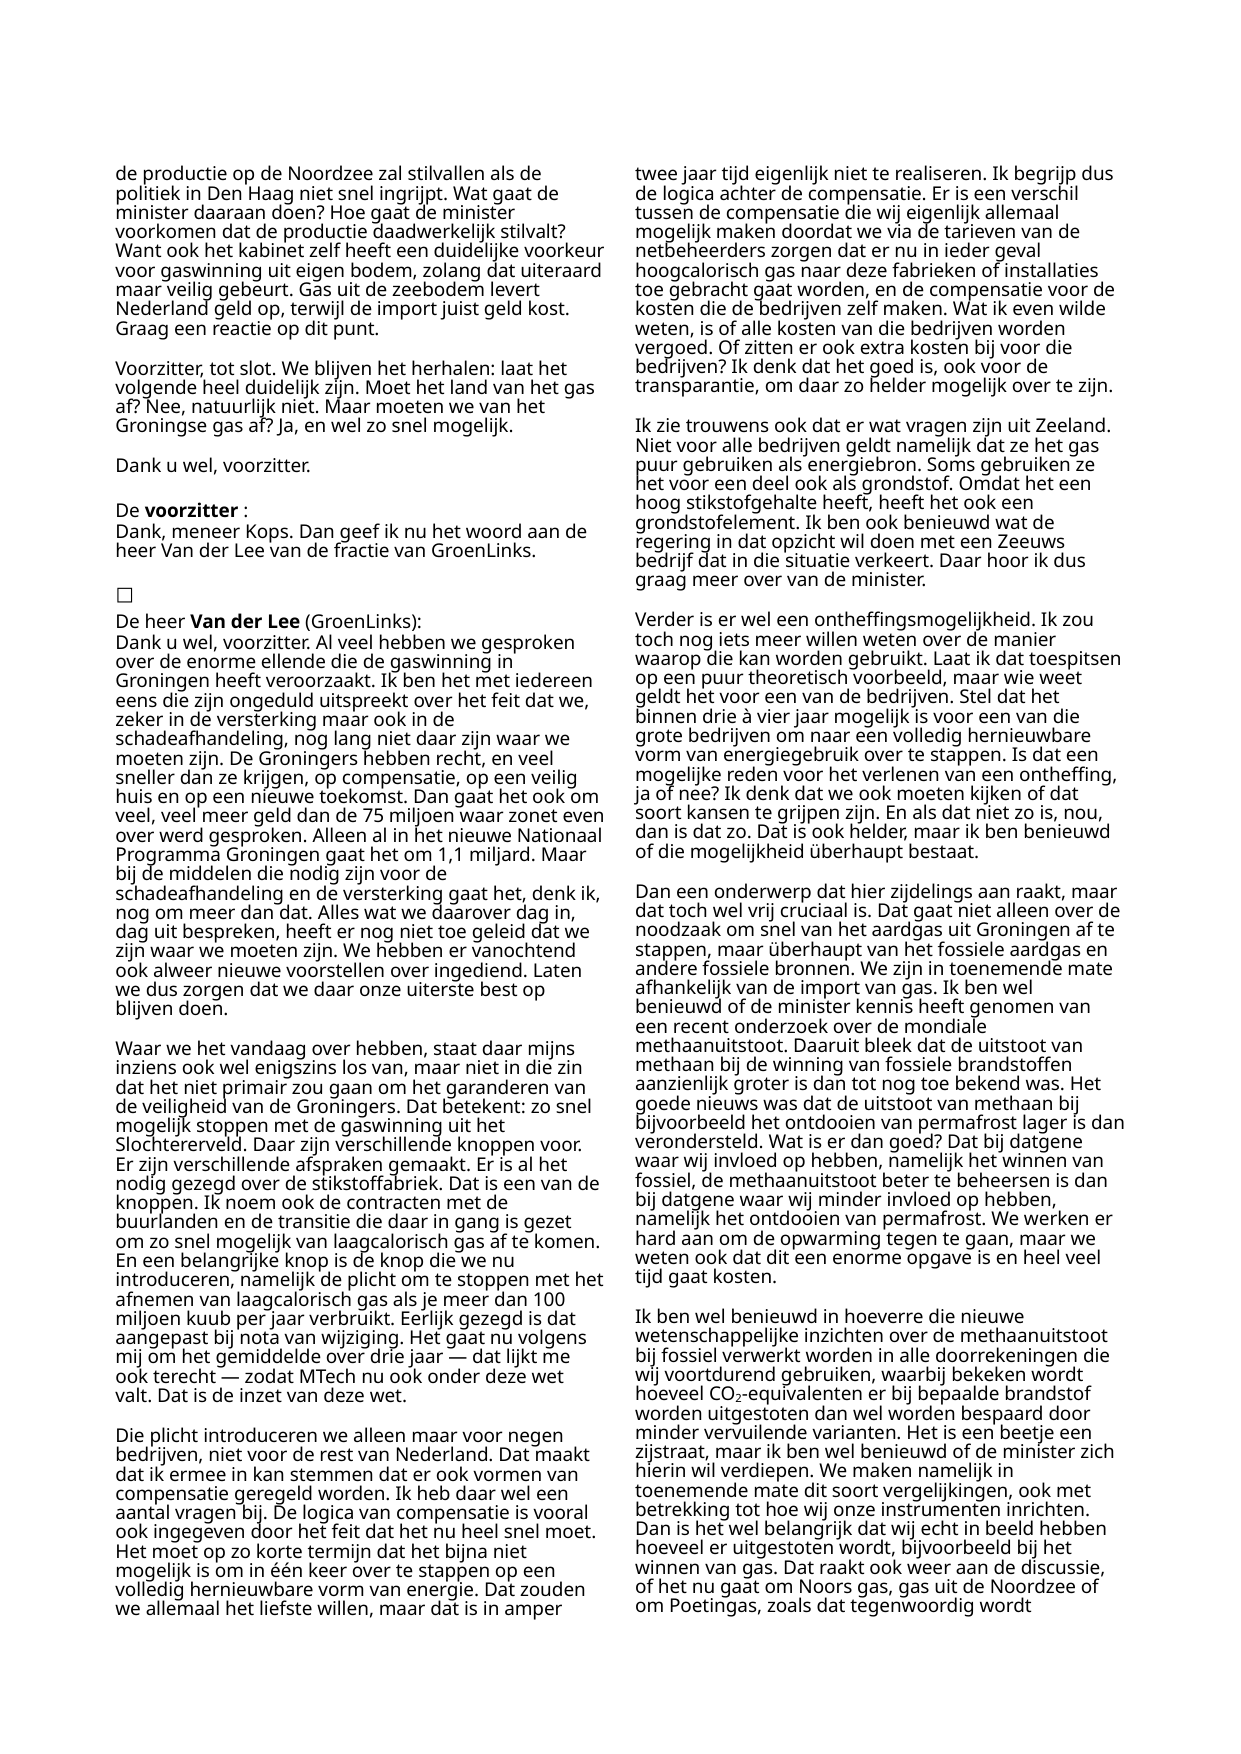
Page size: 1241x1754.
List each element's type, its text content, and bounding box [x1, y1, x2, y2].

text Waar we het vandaag over hebben, staat daar mijns inziens ook wel enigszins los van, maar niet in die zin dat het niet primair zou gaan om het garanderen van de veiligheid van de Groningers. Dat betekent: zo snel mogelijk stoppen met de gaswinning uit het Slochtererveld. Daar zijn verschillende knoppen voor. Er zijn verschillende afspraken gemaakt. Er is al het nodig gezegd over de stikstoffabriek. Dat is een van de knoppen. Ik noem ook de contracten met de buurlanden en de transitie die daar in gang is gezet om zo snel mogelijk van laagcalorisch gas af te komen. En een belangrijke knop is de knop die we nu introduceren, namelijk de plicht om te stoppen met het afnemen van laagcalorisch gas als je meer dan 100 miljoen kuub per jaar verbruikt. Eerlijk gezegd is dat aangepast bij nota van wijziging. Het gaat nu volgens mij om het gemiddelde over drie jaar — dat lijkt me ook terecht — zodat MTech nu ook onder deze wet valt. Dat is de inzet van deze wet. [115, 1040, 605, 1406]
text Dan een onderwerp dat hier zijdelings aan raakt, maar dat toch wel vrij cruciaal is. Dat gaat niet alleen over de noodzaak om snel van het aardgas uit Groningen af te stappen, maar überhaupt van het fossiele aardgas en andere fossiele bronnen. We zijn in toenemende mate afhankelijk van de import van gas. Ik ben wel benieuwd of de minister kennis heeft genomen van een recent onderzoek over de mondiale methaanuitstoot. Daaruit bleek dat de uitstoot van methaan bij de winning van fossiele brandstoffen aanzienlijk groter is dan tot nog toe bekend was. Het goede nieuws was dat de uitstoot van methaan bij bijvoorbeeld het ontdooien van permafrost lager is dan verondersteld. Wat is er dan goed? Dat bij datgene waar wij invloed op hebben, namelijk het winnen van fossiel, de methaanuitstoot beter te beheersen is dan bij datgene waar wij minder invloed op hebben, namelijk het ontdooien van permafrost. We werken er hard aan om de opwarming tegen te gaan, maar we weten ook dat dit een enorme opgave is en heel veel tijd gaat kosten. [635, 883, 1125, 1287]
text Verder is er wel een ontheffingsmogelijkheid. Ik zou toch nog iets meer willen weten over de manier waarop die kan worden gebruikt. Laat ik dat toespitsen op een puur theoretisch voorbeeld, maar wie weet geldt het voor een van de bedrijven. Stel dat het binnen drie à vier jaar mogelijk is voor een van die grote bedrijven om naar een volledig hernieuwbare vorm van energiegebruik over te stappen. Is dat een mogelijke reden voor het verlenen van een ontheffing, ja of nee? Ik denk dat we ook moeten kijken of dat soort kansen te grijpen zijn. En als dat niet zo is, nou, dan is dat zo. Dat is ook helder, maar ik ben benieuwd of die mogelijkheid überhaupt bestaat. [635, 611, 1125, 862]
text Ik zie trouwens ook dat er wat vragen zijn uit Zeeland. Niet voor alle bedrijven geldt namelijk dat ze het gas puur gebruiken als energiebron. Soms gebruiken ze het voor een deel ook als grondstof. Omdat het een hoog stikstofgehalte heeft, heeft het ook een grondstofelement. Ik ben ook benieuwd wat de regering in dat opzicht wil doen met een Zeeuws bedrijf dat in die situatie verkeert. Daar hoor ik dus graag meer over van de minister. [635, 417, 1125, 591]
text twee jaar tijd eigenlijk niet te realiseren. Ik begrijp dus de logica achter de compensatie. Er is een verschil tussen de compensatie die wij eigenlijk allemaal mogelijk maken doordat we via de tarieven van de netbeheerders zorgen dat er nu in ieder geval hoogcalorisch gas naar deze fabrieken of installaties toe gebracht gaat worden, en de compensatie voor de kosten die de bedrijven zelf maken. Wat ik even wilde weten, is of alle kosten van die bedrijven worden vergoed. Of zitten er ook extra kosten bij voor die bedrijven? Ik denk dat het goed is, ook voor de transparantie, om daar zo helder mogelijk over te zijn. [635, 165, 1125, 397]
text Die plicht introduceren we alleen maar voor negen bedrijven, niet voor de rest van Nederland. Dat maakt dat ik ermee in kan stemmen dat er ook vormen van compensatie geregeld worden. Ik heb daar wel een aantal vragen bij. De logica van compensatie is vooral ook ingegeven door het feit dat het nu heel snel moet. Het moet op zo korte termijn dat het bijna niet mogelijk is om in één keer over te stappen op een volledig hernieuwbare vorm van energie. Dat zouden we allemaal het liefste willen, maar dat is in amper [115, 1427, 605, 1620]
text Ik ben wel benieuwd in hoeverre die nieuwe wetenschappelijke inzichten over de methaanuitstoot bij fossiel verwerkt worden in alle doorrekeningen die wij voortdurend gebruiken, waarbij bekeken wordt hoeveel CO2-equivalenten er bij bepaalde brandstof worden uitgestoten dan wel worden bespaard door minder vervuilende varianten. Het is een beetje een zijstraat, maar ik ben wel benieuwd of de minister zich hierin wil verdiepen. We maken namelijk in toenemende mate dit soort vergelijkingen, ook met betrekking tot hoe wij onze instrumenten inrichten. Dan is het wel belangrijk dat wij echt in beeld hebben hoeveel er uitgestoten wordt, bijvoorbeeld bij het winnen van gas. Dat raakt ook weer aan de discussie, of het nu gaat om Noors gas, gas uit de Noordzee of om Poetingas, zoals dat tegenwoordig wordt [635, 1308, 1125, 1616]
text de productie op de Noordzee zal stilvallen als de politiek in Den Haag niet snel ingrijpt. Wat gaat de minister daaraan doen? Hoe gaat de minister voorkomen dat de productie daadwerkelijk stilvalt? Want ook het kabinet zelf heeft een duidelijke voorkeur voor gaswinning uit eigen bodem, zolang dat uiteraard maar veilig gebeurt. Gas uit de zeebodem levert Nederland geld op, terwijl de import juist geld kost. Graag een reactie op dit punt. [115, 165, 605, 339]
text Dank u wel, voorzitter. [115, 457, 605, 477]
text Voorzitter, tot slot. We blijven het herhalen: laat het volgende heel duidelijk zijn. Moet het land van het gas af? Nee, natuurlijk niet. Maar moeten we van het Groningse gas af? Ja, en wel zo snel mogelijk. [115, 359, 605, 437]
text Dank u wel, voorzitter. Al veel hebben we gesproken over de enorme ellende die de gaswinning in Groningen heeft veroorzaakt. Ik ben het met iedereen eens die zijn ongeduld uitspreekt over het feit dat we, zeker in de versterking maar ook in de schadeafhandeling, nog lang niet daar zijn waar we moeten zijn. De Groningers hebben recht, en veel sneller dan ze krijgen, op compensatie, op een veilig huis en op een nieuwe toekomst. Dan gaat het ook om veel, veel meer geld dan de 75 miljoen waar zonet even over werd gesproken. Alleen al in het nieuwe Nationaal Programma Groningen gaat het om 1,1 miljard. Maar bij de middelen die nodig zijn voor de schadeafhandeling en de versterking gaat het, denk ik, nog om meer dan dat. Alles wat we daarover dag in, dag uit bespreken, heeft er nog niet toe geleid dat we zijn waar we moeten zijn. We hebben er vanochtend ook alweer nieuwe voorstellen over ingediend. Laten we dus zorgen dat we daar onze uiterste best op blijven doen. [115, 634, 605, 1019]
text De voorzitter : [115, 497, 605, 523]
text De heer Van der Lee (GroenLinks): [115, 608, 605, 634]
text ⬜ [115, 582, 605, 608]
text Dank, meneer Kops. Dan geef ik nu het woord aan de heer Van der Lee van de fractie van GroenLinks. [115, 523, 605, 562]
